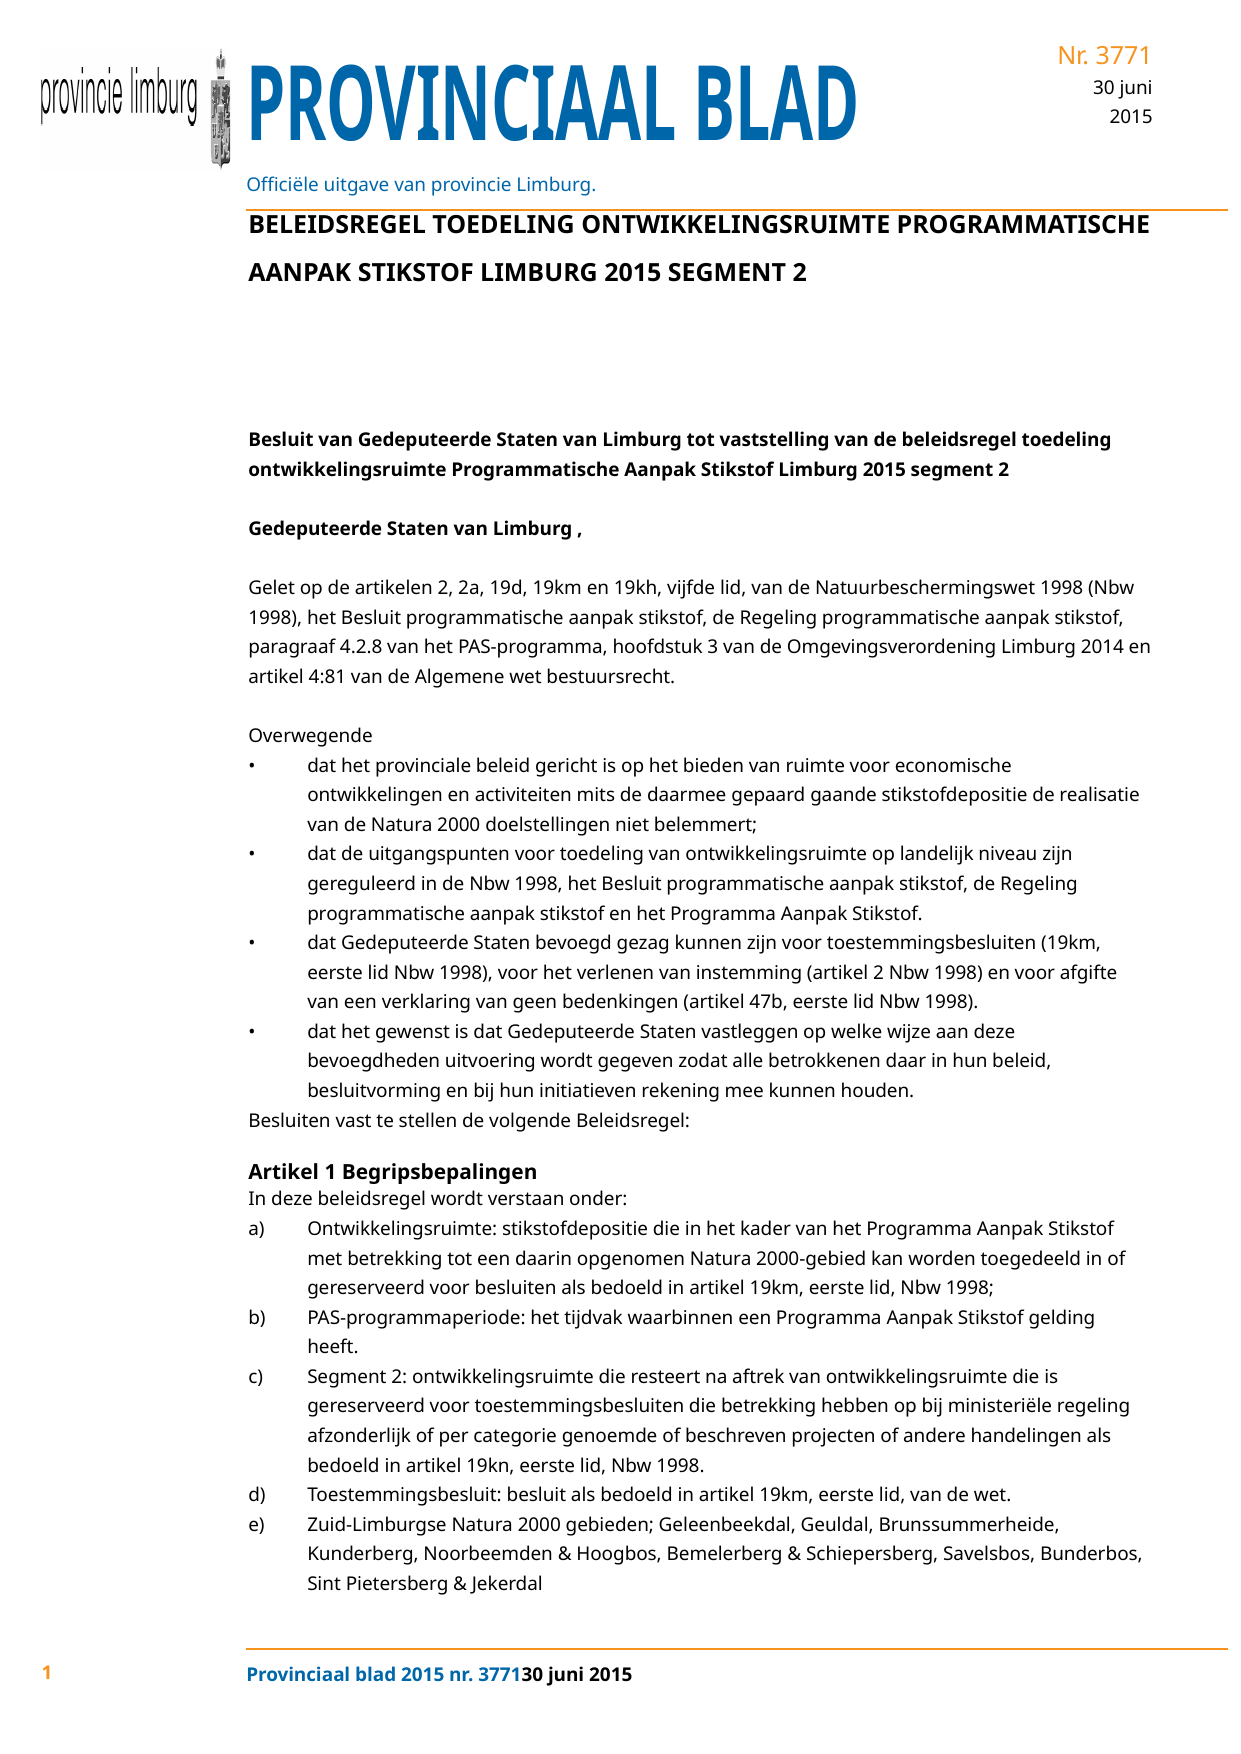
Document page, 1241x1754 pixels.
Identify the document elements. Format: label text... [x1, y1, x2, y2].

list Segment 2: ontwikkelingsruimte die resteert na aftrek van ontwikkelingsruimte die is gereserveerd voor toestemmingsbesluiten die betrekking hebben op bij ministeriële regeling afzonderlijk of per categorie genoemde of beschreven projecten of andere handelingen als bedoeld in artikel 19kn, eerste lid, Nbw 1998. [248, 1363, 1152, 1478]
text In deze beleidsregel wordt verstaan onder: [248, 1186, 1152, 1211]
text Gelet op de artikelen 2, 2a, 19d, 19km en 19kh, vijfde lid, van de Natuurbeschermingswet 1998 (Nbw 1998), het Besluit programmatische aanpak stikstof, de Regeling programmatische aanpak stikstof, paragraaf 4.2.8 van het PAS-programma, hoofdstuk 3 van de Omgevingsverordening Limburg 2014 en artikel 4:81 van de Algemene wet bestuursrecht. [248, 574, 1152, 689]
list dat het gewenst is dat Gedeputeerde Staten vastleggen op welke wijze aan deze bevoegdheden uitvoering wordt gegeven zodat alle betrokkenen daar in hun beleid, besluitvorming en bij hun initiatieven rekening mee kunnen houden. [248, 1018, 1152, 1103]
list PAS-programmaperiode: het tijdvak waarbinnen een Programma Aanpak Stikstof gelding heeft. [248, 1304, 1152, 1359]
list dat het provinciale beleid gericht is op het bieden van ruimte voor economische ontwikkelingen en activiteiten mits de daarmee gepaard gaande stikstofdepositie de realisatie van de Natura 2000 doelstellingen niet belemmert; [248, 752, 1152, 837]
text BELEIDSREGEL TOEDELING ONTWIKKELINGSRUIMTE PROGRAMMATISCHE AANPAK STIKSTOF LIMBURG 2015 SEGMENT 2 [248, 211, 1152, 288]
picture [41, 47, 231, 172]
list Ontwikkelingsruimte: stikstofdepositie die in het kader van het Programma Aanpak Stikstof met betrekking tot een daarin opgenomen Natura 2000-gebied kan worden toegedeeld in of gereserveerd voor besluiten als bedoeld in artikel 19km, eerste lid, Nbw 1998; [248, 1215, 1152, 1300]
text Besluiten vast te stellen de volgende Beleidsregel: [248, 1107, 1152, 1132]
text Artikel 1 Begripsbepalingen [248, 1157, 1152, 1186]
list Toestemmingsbesluit: besluit als bedoeld in artikel 19km, eerste lid, van de wet. [248, 1481, 1152, 1507]
text Gedeputeerde Staten van Limburg , [248, 515, 1152, 541]
text Besluit van Gedeputeerde Staten van Limburg tot vaststelling van de beleidsregel toedeling ontwikkelingsruimte Programmatische Aanpak Stikstof Limburg 2015 segment 2 [248, 426, 1152, 482]
list dat de uitgangspunten voor toedeling van ontwikkelingsruimte op landelijk niveau zijn gereguleerd in de Nbw 1998, het Besluit programmatische aanpak stikstof, de Regeling programmatische aanpak stikstof en het Programma Aanpak Stikstof. [248, 841, 1152, 925]
list Zuid-Limburgse Natura 2000 gebieden; Geleenbeekdal, Geuldal, Brunssummerheide, Kunderberg, Noorbeemden & Hoogbos, Bemelerberg & Schiepersberg, Savelsbos, Bunderbos, Sint Pietersberg & Jekerdal [248, 1511, 1152, 1596]
text Overwegende [248, 722, 1152, 748]
list dat Gedeputeerde Staten bevoegd gezag kunnen zijn voor toestemmingsbesluiten (19km, eerste lid Nbw 1998), voor het verlenen van instemming (artikel 2 Nbw 1998) en voor afgifte van een verklaring van geen bedenkingen (artikel 47b, eerste lid Nbw 1998). [248, 929, 1152, 1014]
